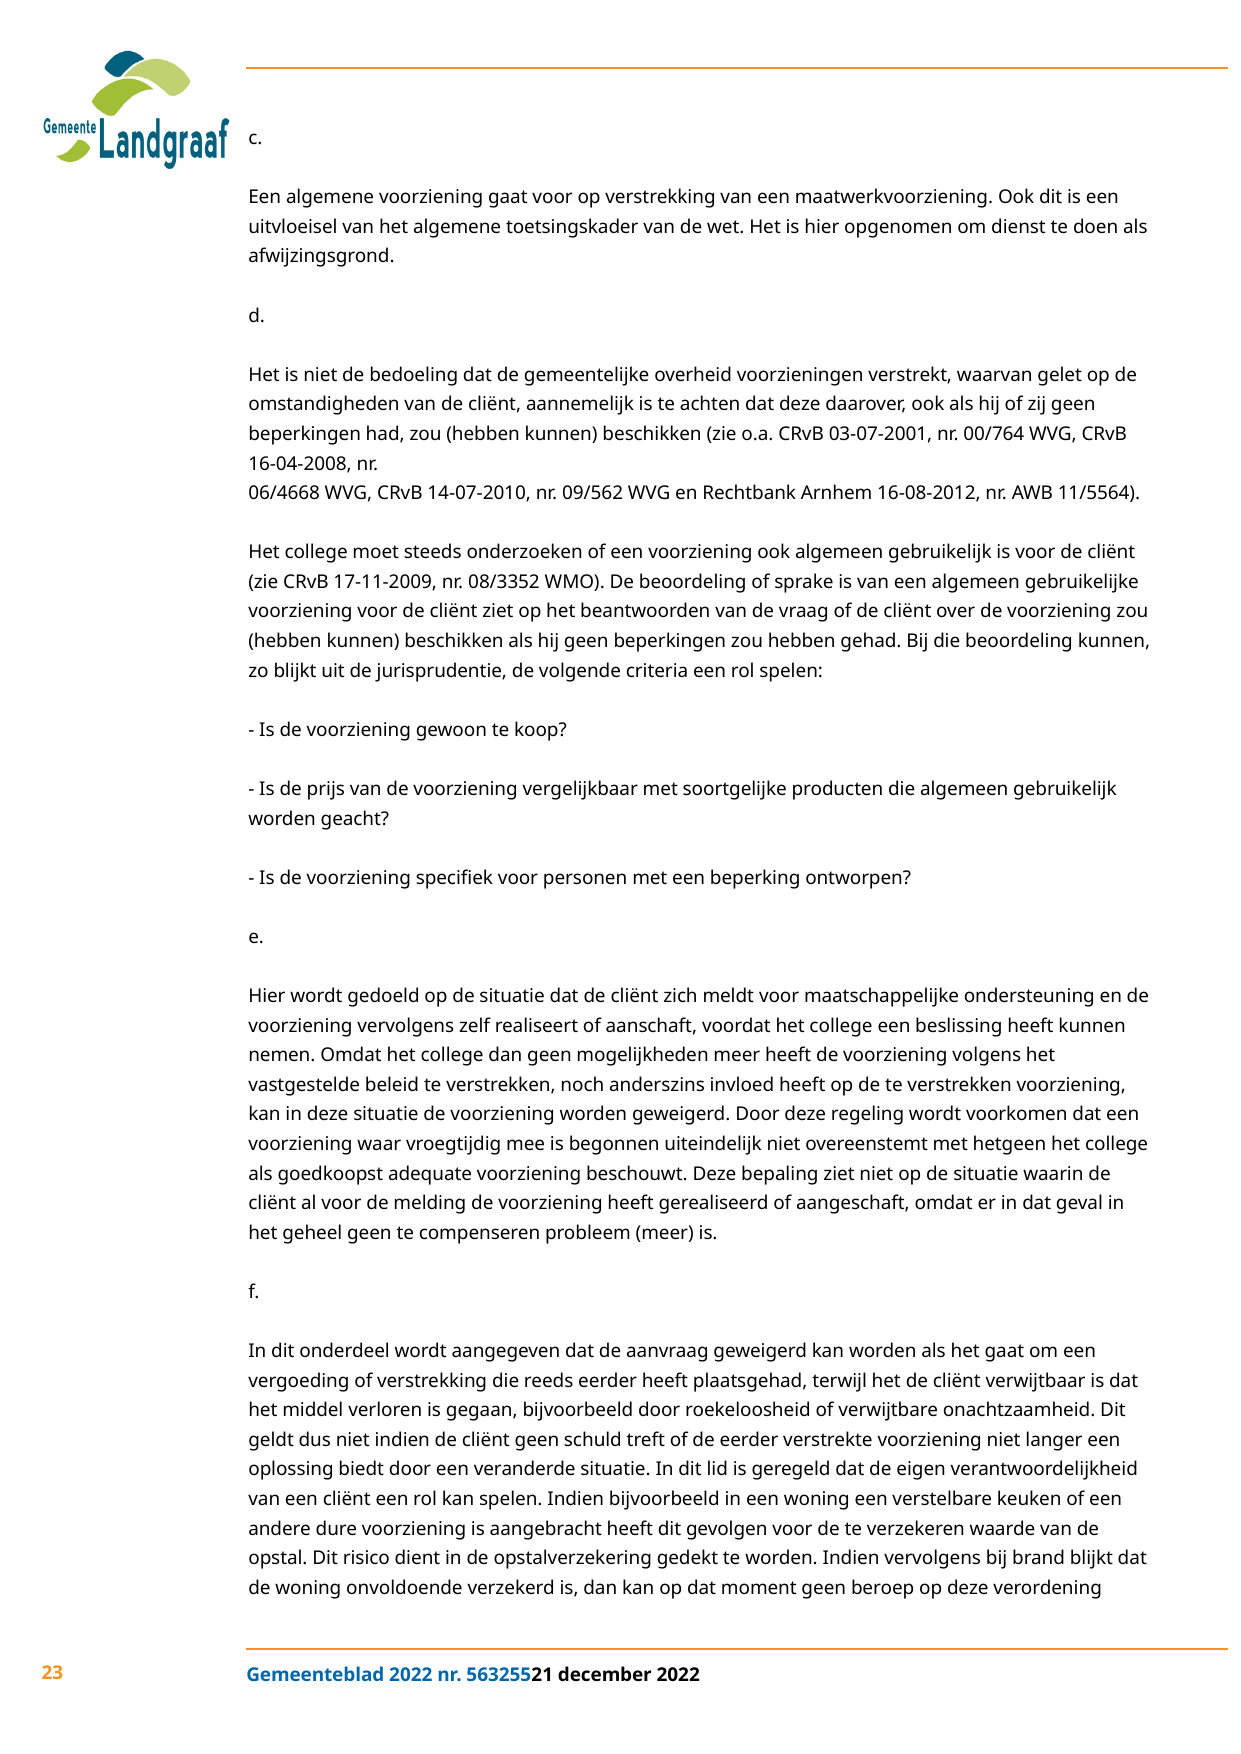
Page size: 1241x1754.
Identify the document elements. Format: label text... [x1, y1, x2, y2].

text f. [248, 1278, 1152, 1304]
text Het college moet steeds onderzoeken of een voorziening ook algemeen gebruikelijk is voor de cliënt (zie CRvB 17-11-2009, nr. 08/3352 WMO). De beoordeling of sprake is van een algemeen gebruikelijke voorziening voor de cliënt ziet op het beantwoorden van de vraag of de cliënt over de voorziening zou (hebben kunnen) beschikken als hij geen beperkingen zou hebben gehad. Bij die beoordeling kunnen, zo blijkt uit de jurisprudentie, de volgende criteria een rol spelen: [248, 538, 1152, 683]
text In dit onderdeel wordt aangegeven dat de aanvraag geweigerd kan worden als het gaat om een vergoeding of verstrekking die reeds eerder heeft plaatsgehad, terwijl het de cliënt verwijtbaar is dat het middel verloren is gegaan, bijvoorbeeld door roekeloosheid of verwijtbare onachtzaamheid. Dit geldt dus niet indien de cliënt geen schuld treft of de eerder verstrekte voorziening niet langer een oplossing biedt door een veranderde situatie. In dit lid is geregeld dat de eigen verantwoordelijkheid van een cliënt een rol kan spelen. Indien bijvoorbeeld in een woning een verstelbare keuken of een andere dure voorziening is aangebracht heeft dit gevolgen voor de te verzekeren waarde van de opstal. Dit risico dient in de opstalverzekering gedekt te worden. Indien vervolgens bij brand blijkt dat de woning onvoldoende verzekerd is, dan kan op dat moment geen beroep op deze verordening [248, 1337, 1152, 1600]
text Een algemene voorziening gaat voor op verstrekking van een maatwerkvoorziening. Ook dit is een uitvloeisel van het algemene toetsingskader van de wet. Het is hier opgenomen om dienst te doen als afwijzingsgrond. [248, 183, 1152, 268]
text d. [248, 302, 1152, 328]
picture [41, 47, 231, 172]
text - Is de voorziening specifiek voor personen met een beperking ontworpen? [248, 864, 1152, 890]
text - Is de voorziening gewoon te koop? [248, 716, 1152, 742]
text - Is de prijs van de voorziening vergelijkbaar met soortgelijke producten die algemeen gebruikelijk worden geacht? [248, 775, 1152, 831]
text 06/4668 WVG, CRvB 14-07-2010, nr. 09/562 WVG en Rechtbank Arnhem 16-08-2012, nr. AWB 11/5564). [248, 479, 1152, 505]
text Hier wordt gedoeld op de situatie dat de cliënt zich meldt voor maatschappelijke ondersteuning en de voorziening vervolgens zelf realiseert of aanschaft, voordat het college een beslissing heeft kunnen nemen. Omdat het college dan geen mogelijkheden meer heeft de voorziening volgens het vastgestelde beleid te verstrekken, noch anderszins invloed heeft op de te verstrekken voorziening, kan in deze situatie de voorziening worden geweigerd. Door deze regeling wordt voorkomen dat een voorziening waar vroegtijdig mee is begonnen uiteindelijk niet overeenstemt met hetgeen het college als goedkoopst adequate voorziening beschouwt. Deze bepaling ziet niet op de situatie waarin de cliënt al voor de melding de voorziening heeft gerealiseerd of aangeschaft, omdat er in dat geval in het geheel geen te compenseren probleem (meer) is. [248, 982, 1152, 1245]
text c. [248, 124, 1152, 150]
text Het is niet de bedoeling dat de gemeentelijke overheid voorzieningen verstrekt, waarvan gelet op de omstandigheden van de cliënt, aannemelijk is te achten dat deze daarover, ook als hij of zij geen beperkingen had, zou (hebben kunnen) beschikken (zie o.a. CRvB 03-07-2001, nr. 00/764 WVG, CRvB 16-04-2008, nr. [248, 361, 1152, 476]
text e. [248, 923, 1152, 949]
